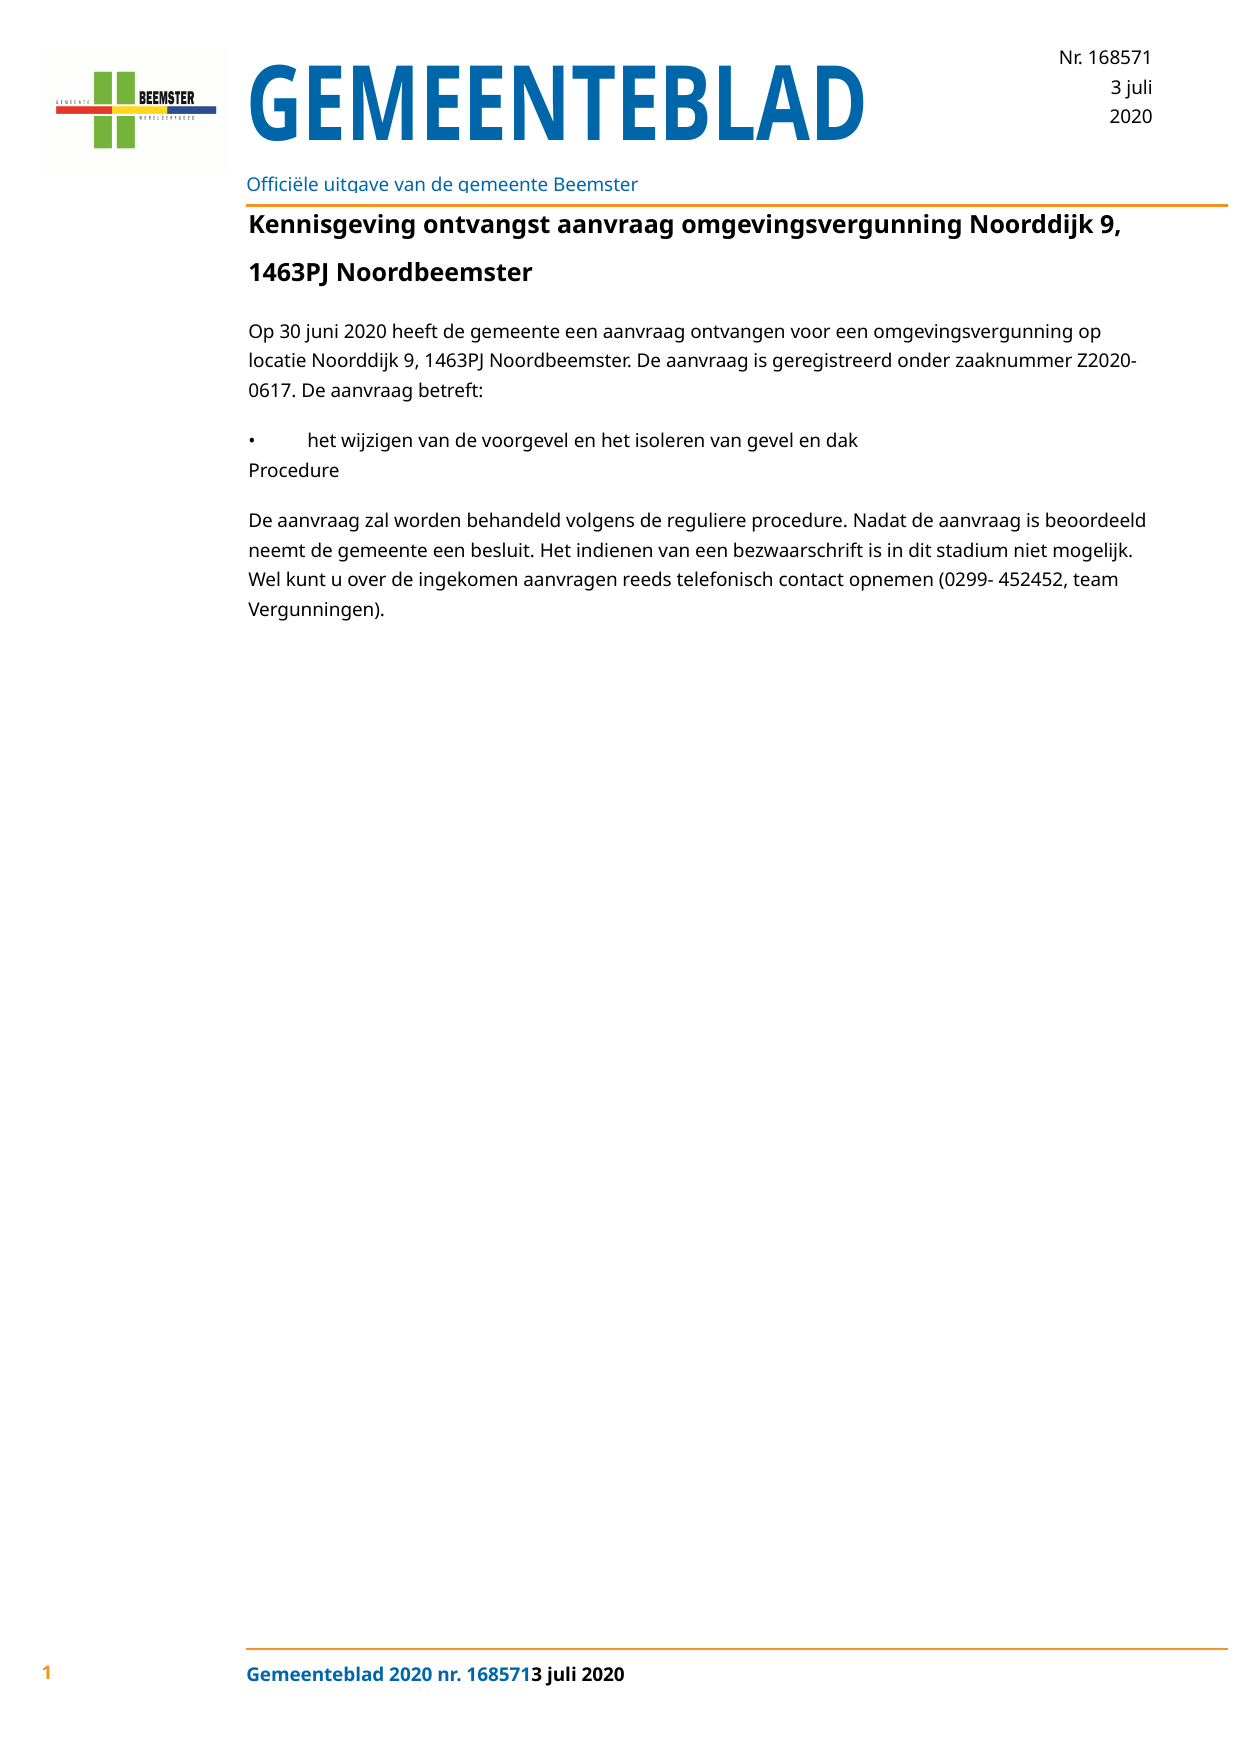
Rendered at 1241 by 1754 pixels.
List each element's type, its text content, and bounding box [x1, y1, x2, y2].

text Op 30 juni 2020 heeft de gemeente een aanvraag ontvangen voor een omgevingsvergunning op locatie Noorddijk 9, 1463PJ Noordbeemster. De aanvraag is geregistreerd onder zaaknummer Z2020-0617. De aanvraag betreft: [248, 318, 1152, 403]
picture [41, 47, 231, 172]
text Procedure [248, 457, 1152, 483]
list het wijzigen van de voorgevel en het isoleren van gevel en dak [248, 427, 1152, 453]
text De aanvraag zal worden behandeld volgens de reguliere procedure. Nadat de aanvraag is beoordeeld neemt de gemeente een besluit. Het indienen van een bezwaarschrift is in dit stadium niet mogelijk. Wel kunt u over de ingekomen aanvragen reeds telefonisch contact opnemen (0299- 452452, team Vergunningen). [248, 507, 1152, 622]
text Kennisgeving ontvangst aanvraag omgevingsvergunning Noorddijk 9, 1463PJ Noordbeemster [248, 207, 1152, 288]
